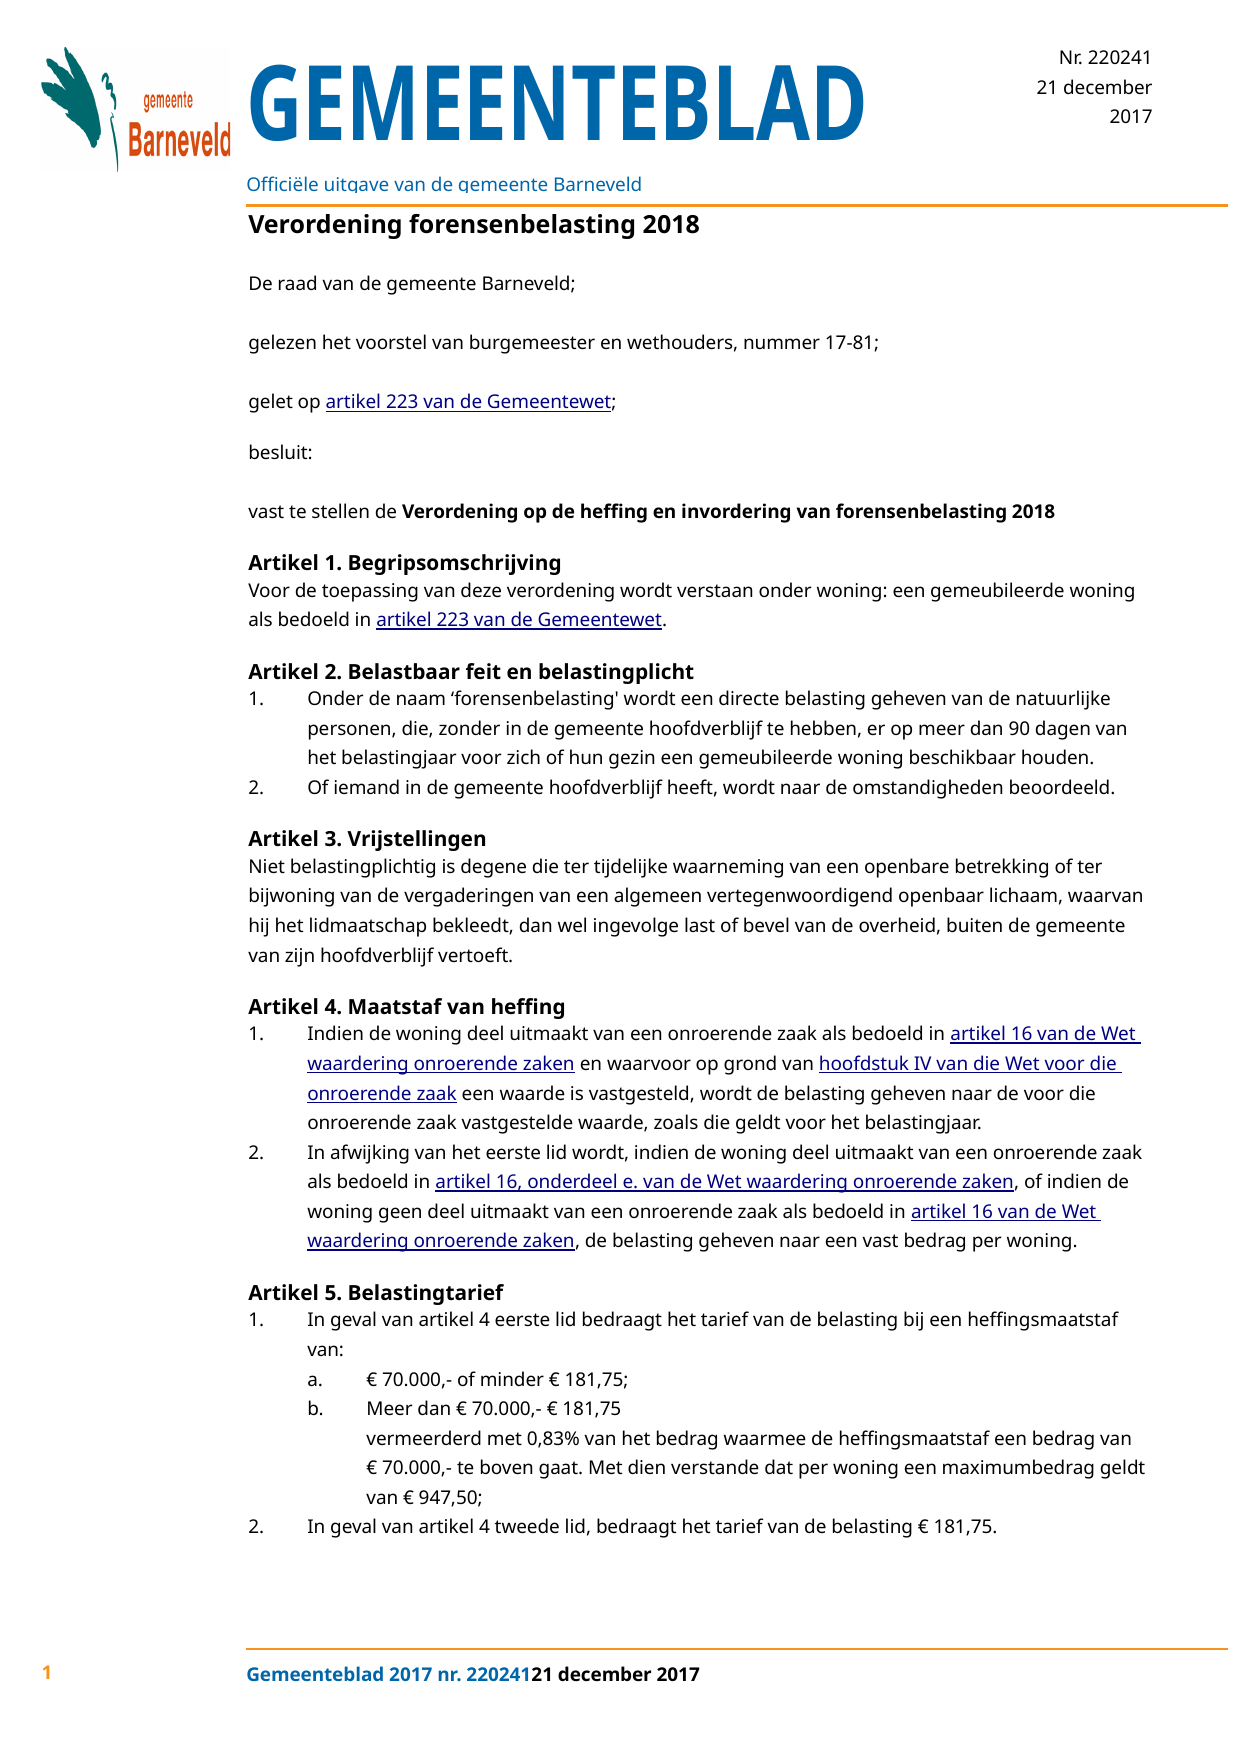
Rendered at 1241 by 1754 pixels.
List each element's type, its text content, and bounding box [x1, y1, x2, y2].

text Verordening forensenbelasting 2018 [248, 207, 1152, 241]
text Artikel 5. Belastingtarief [248, 1278, 1152, 1307]
text Artikel 4. Maatstaf van heffing [248, 992, 1152, 1021]
text Artikel 3. Vrijstellingen [248, 824, 1152, 853]
list In geval van artikel 4 eerste lid bedraagt het tarief van de belasting bij een heffingsmaatstaf van: [248, 1307, 1152, 1362]
list Meer dan € 70.000,- € 181,75 [307, 1395, 1152, 1421]
text gelezen het voorstel van burgemeester en wethouders, nummer 17-81; [248, 329, 1152, 355]
list Indien de woning deel uitmaakt van een onroerende zaak als bedoeld in artikel 16 van de Wet waardering onroerende zaken en waarvoor op grond van hoofdstuk IV van die Wet voor die onroerende zaak een waarde is vastgesteld, wordt de belasting geheven naar de voor die onroerende zaak vastgestelde waarde, zoals die geldt voor het belastingjaar. [248, 1021, 1152, 1135]
list Of iemand in de gemeente hoofdverblijf heeft, wordt naar de omstandigheden beoordeeld. [248, 774, 1152, 800]
list Onder de naam ‘forensenbelasting' wordt een directe belasting geheven van de natuurlijke personen, die, zonder in de gemeente hoofdverblijf te hebben, er op meer dan 90 dagen van het belastingjaar voor zich of hun gezin een gemeubileerde woning beschikbaar houden. [248, 685, 1152, 770]
text Artikel 2. Belastbaar feit en belastingplicht [248, 657, 1152, 685]
text Niet belastingplichtig is degene die ter tijdelijke waarneming van een openbare betrekking of ter bijwoning van de vergaderingen van een algemeen vertegenwoordigend openbaar lichaam, waarvan hij het lidmaatschap bekleedt, dan wel ingevolge last of bevel van de overheid, buiten de gemeente van zijn hoofdverblijf vertoeft. [248, 853, 1152, 967]
list In geval van artikel 4 tweede lid, bedraagt het tarief van de belasting € 181,75. [248, 1514, 1152, 1539]
text besluit: [248, 439, 1152, 465]
picture [41, 47, 231, 172]
text Voor de toepassing van deze verordening wordt verstaan onder woning: een gemeubileerde woning als bedoeld in artikel 223 van de Gemeentewet. [248, 577, 1152, 632]
list In afwijking van het eerste lid wordt, indien de woning deel uitmaakt van een onroerende zaak als bedoeld in artikel 16, onderdeel e. van de Wet waardering onroerende zaken, of indien de woning geen deel uitmaakt van een onroerende zaak als bedoeld in artikel 16 van de Wet waardering onroerende zaken, de belasting geheven naar een vast bedrag per woning. [248, 1139, 1152, 1253]
text Artikel 1. Begripsomschrijving [248, 548, 1152, 577]
text vast te stellen de Verordening op de heffing en invordering van forensenbelasting 2018 [248, 498, 1152, 524]
text gelet op artikel 223 van de Gemeentewet; [248, 389, 1152, 414]
list vermeerderd met 0,83% van het bedrag waarmee de heffingsmaatstaf een bedrag van € 70.000,- te boven gaat. Met dien verstande dat per woning een maximumbedrag geldt van € 947,50; [307, 1425, 1152, 1510]
list € 70.000,- of minder € 181,75; [307, 1366, 1152, 1391]
text De raad van de gemeente Barneveld; [248, 270, 1152, 296]
